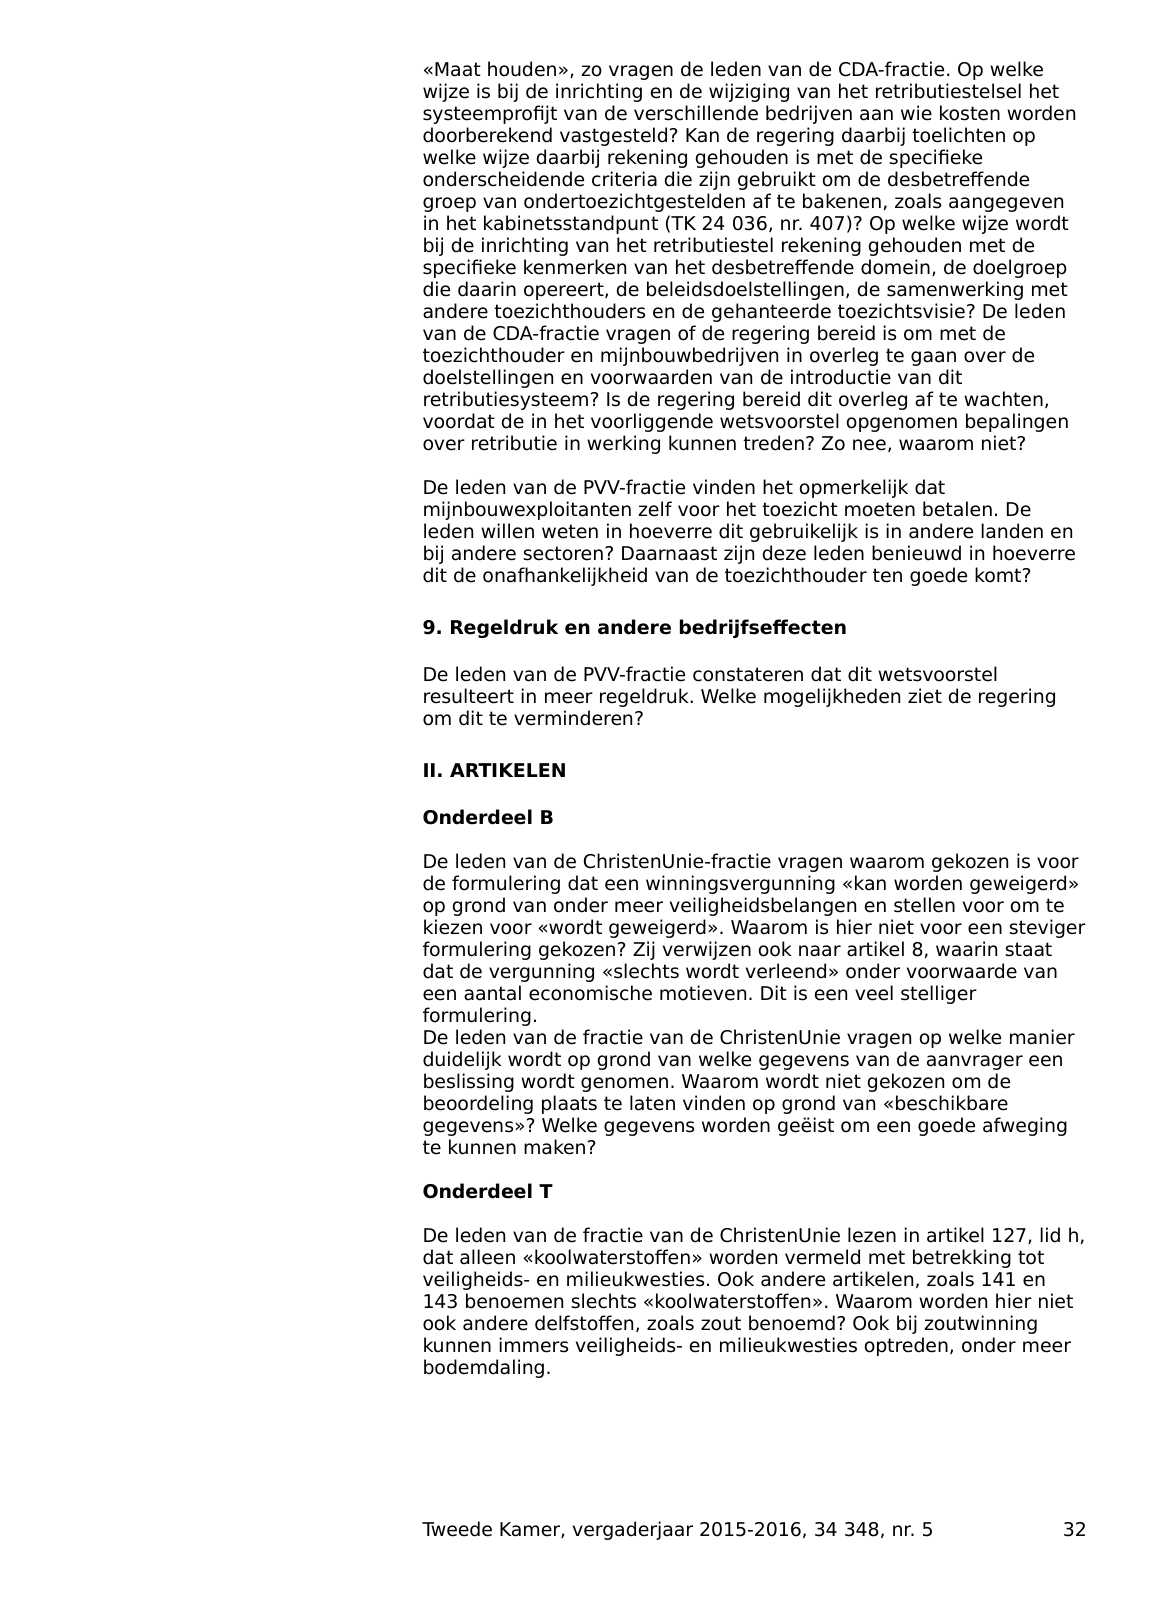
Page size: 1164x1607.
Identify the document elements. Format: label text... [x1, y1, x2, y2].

text De leden van de fractie van de ChristenUnie lezen in artikel 127, lid h, dat alleen «koolwaterstoffen» worden vermeld met betrekking tot veiligheids- en milieukwesties. Ook andere artikelen, zoals 141 en 143 benoemen slechts «koolwaterstoffen». Waarom worden hier niet ook andere delfstoffen, zoals zout benoemd? Ook bij zoutwinning kunnen immers veiligheids- en milieukwesties optreden, onder meer bodemdaling. [422, 1225, 1087, 1379]
subtitle Onderdeel B [422, 807, 1087, 829]
subtitle 9. Regeldruk en andere bedrijfseffecten [422, 617, 1087, 639]
subtitle II. ARTIKELEN [422, 760, 1087, 782]
text «Maat houden», zo vragen de leden van de CDA-fractie. Op welke wijze is bij de inrichting en de wijziging van het retributiestelsel het systeemprofijt van de verschillende bedrijven aan wie kosten worden doorberekend vastgesteld? Kan de regering daarbij toelichten op welke wijze daarbij rekening gehouden is met de specifieke onderscheidende criteria die zijn gebruikt om de desbetreffende groep van ondertoezichtgestelden af te bakenen, zoals aangegeven in het kabinetsstandpunt (TK 24 036, nr. 407)? Op welke wijze wordt bij de inrichting van het retributiestel rekening gehouden met de specifieke kenmerken van het desbetreffende domein, de doelgroep die daarin opereert, de beleidsdoelstellingen, de samenwerking met andere toezichthouders en de gehanteerde toezichtsvisie? De leden van de CDA-fractie vragen of de regering bereid is om met de toezichthouder en mijnbouwbedrijven in overleg te gaan over de doelstellingen en voorwaarden van de introductie van dit retributiesysteem? Is de regering bereid dit overleg af te wachten, voordat de in het voorliggende wetsvoorstel opgenomen bepalingen over retributie in werking kunnen treden? Zo nee, waarom niet? [422, 59, 1087, 455]
text De leden van de ChristenUnie-fractie vragen waarom gekozen is voor de formulering dat een winningsvergunning «kan worden geweigerd» op grond van onder meer veiligheidsbelangen en stellen voor om te kiezen voor «wordt geweigerd». Waarom is hier niet voor een steviger formulering gekozen? Zij verwijzen ook naar artikel 8, waarin staat dat de vergunning «slechts wordt verleend» onder voorwaarde van een aantal economische motieven. Dit is een veel stelliger formulering. [422, 851, 1087, 1027]
text De leden van de fractie van de ChristenUnie vragen op welke manier duidelijk wordt op grond van welke gegevens van de aanvrager een beslissing wordt genomen. Waarom wordt niet gekozen om de beoordeling plaats te laten vinden op grond van «beschikbare gegevens»? Welke gegevens worden geëist om een goede afweging te kunnen maken? [422, 1027, 1087, 1158]
text De leden van de PVV-fractie constateren dat dit wetsvoorstel resulteert in meer regeldruk. Welke mogelijkheden ziet de regering om dit te verminderen? [422, 664, 1087, 730]
subtitle Onderdeel T [422, 1181, 1087, 1203]
text De leden van de PVV-fractie vinden het opmerkelijk dat mijnbouwexploitanten zelf voor het toezicht moeten betalen. De leden willen weten in hoeverre dit gebruikelijk is in andere landen en bij andere sectoren? Daarnaast zijn deze leden benieuwd in hoeverre dit de onafhankelijkheid van de toezichthouder ten goede komt? [422, 477, 1087, 587]
